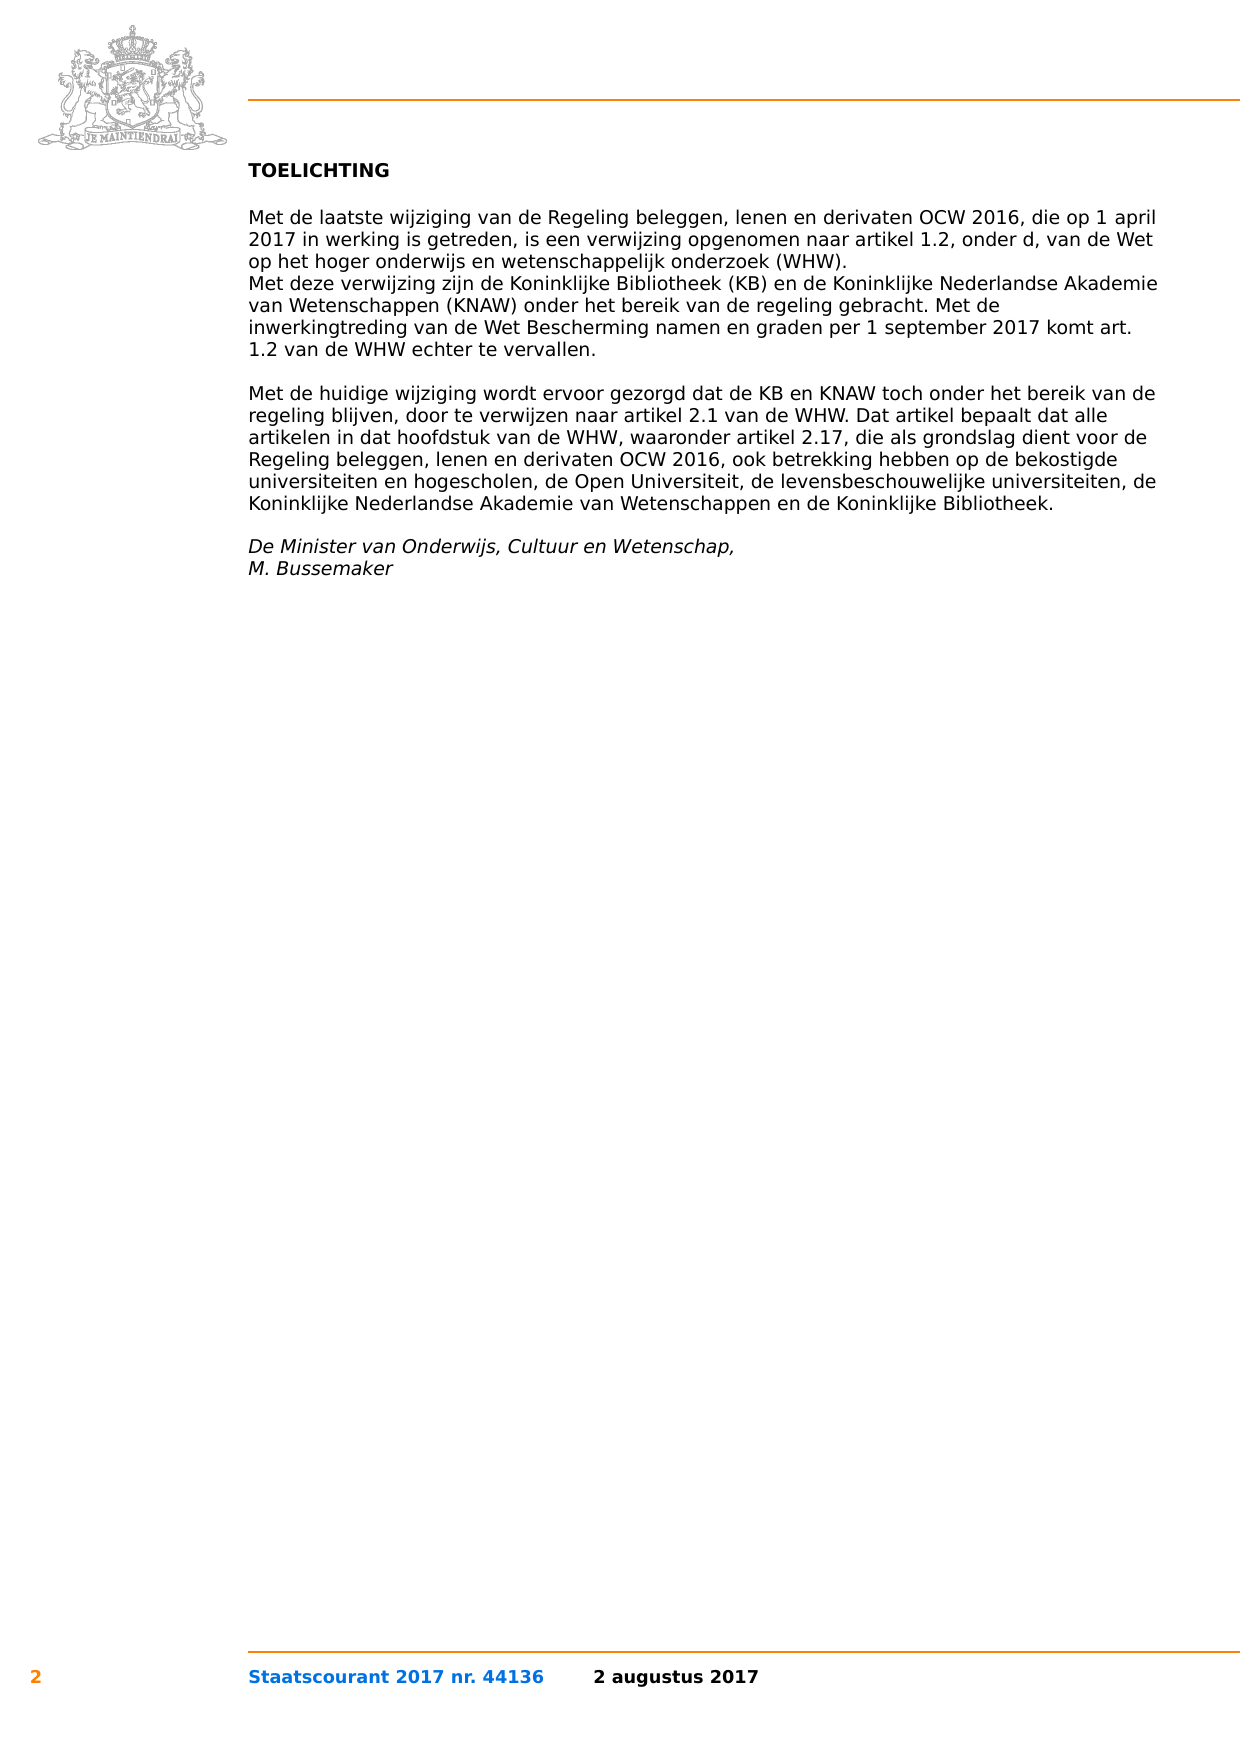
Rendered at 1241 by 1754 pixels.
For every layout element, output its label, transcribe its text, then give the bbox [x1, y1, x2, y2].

text Met de laatste wijziging van de Regeling beleggen, lenen en derivaten OCW 2016, die op 1 april 2017 in werking is getreden, is een verwijzing opgenomen naar artikel 1.2, onder d, van de Wet op het hoger onderwijs en wetenschappelijk onderzoek (WHW). [248, 207, 1163, 273]
text Met de huidige wijziging wordt ervoor gezorgd dat de KB en KNAW toch onder het bereik van de regeling blijven, door te verwijzen naar artikel 2.1 van de WHW. Dat artikel bepaalt dat alle artikelen in dat hoofdstuk van de WHW, waaronder artikel 2.17, die als grondslag dient voor de Regeling beleggen, lenen en derivaten OCW 2016, ook betrekking hebben op de bekostigde universiteiten en hogescholen, de Open Universiteit, de levensbeschouwelijke universiteiten, de Koninklijke Nederlandse Akademie van Wetenschappen en de Koninklijke Bibliotheek. [248, 383, 1163, 514]
text Met deze verwijzing zijn de Koninklijke Bibliotheek (KB) en de Koninklijke Nederlandse Akademie van Wetenschappen (KNAW) onder het bereik van de regeling gebracht. Met de inwerkingtreding van de Wet Bescherming namen en graden per 1 september 2017 komt art. 1.2 van de WHW echter te vervallen. [248, 273, 1163, 361]
subtitle TOELICHTING [248, 160, 1163, 182]
picture [38, 25, 227, 150]
text De Minister van Onderwijs, Cultuur en Wetenschap, M. Bussemaker [248, 536, 1163, 580]
